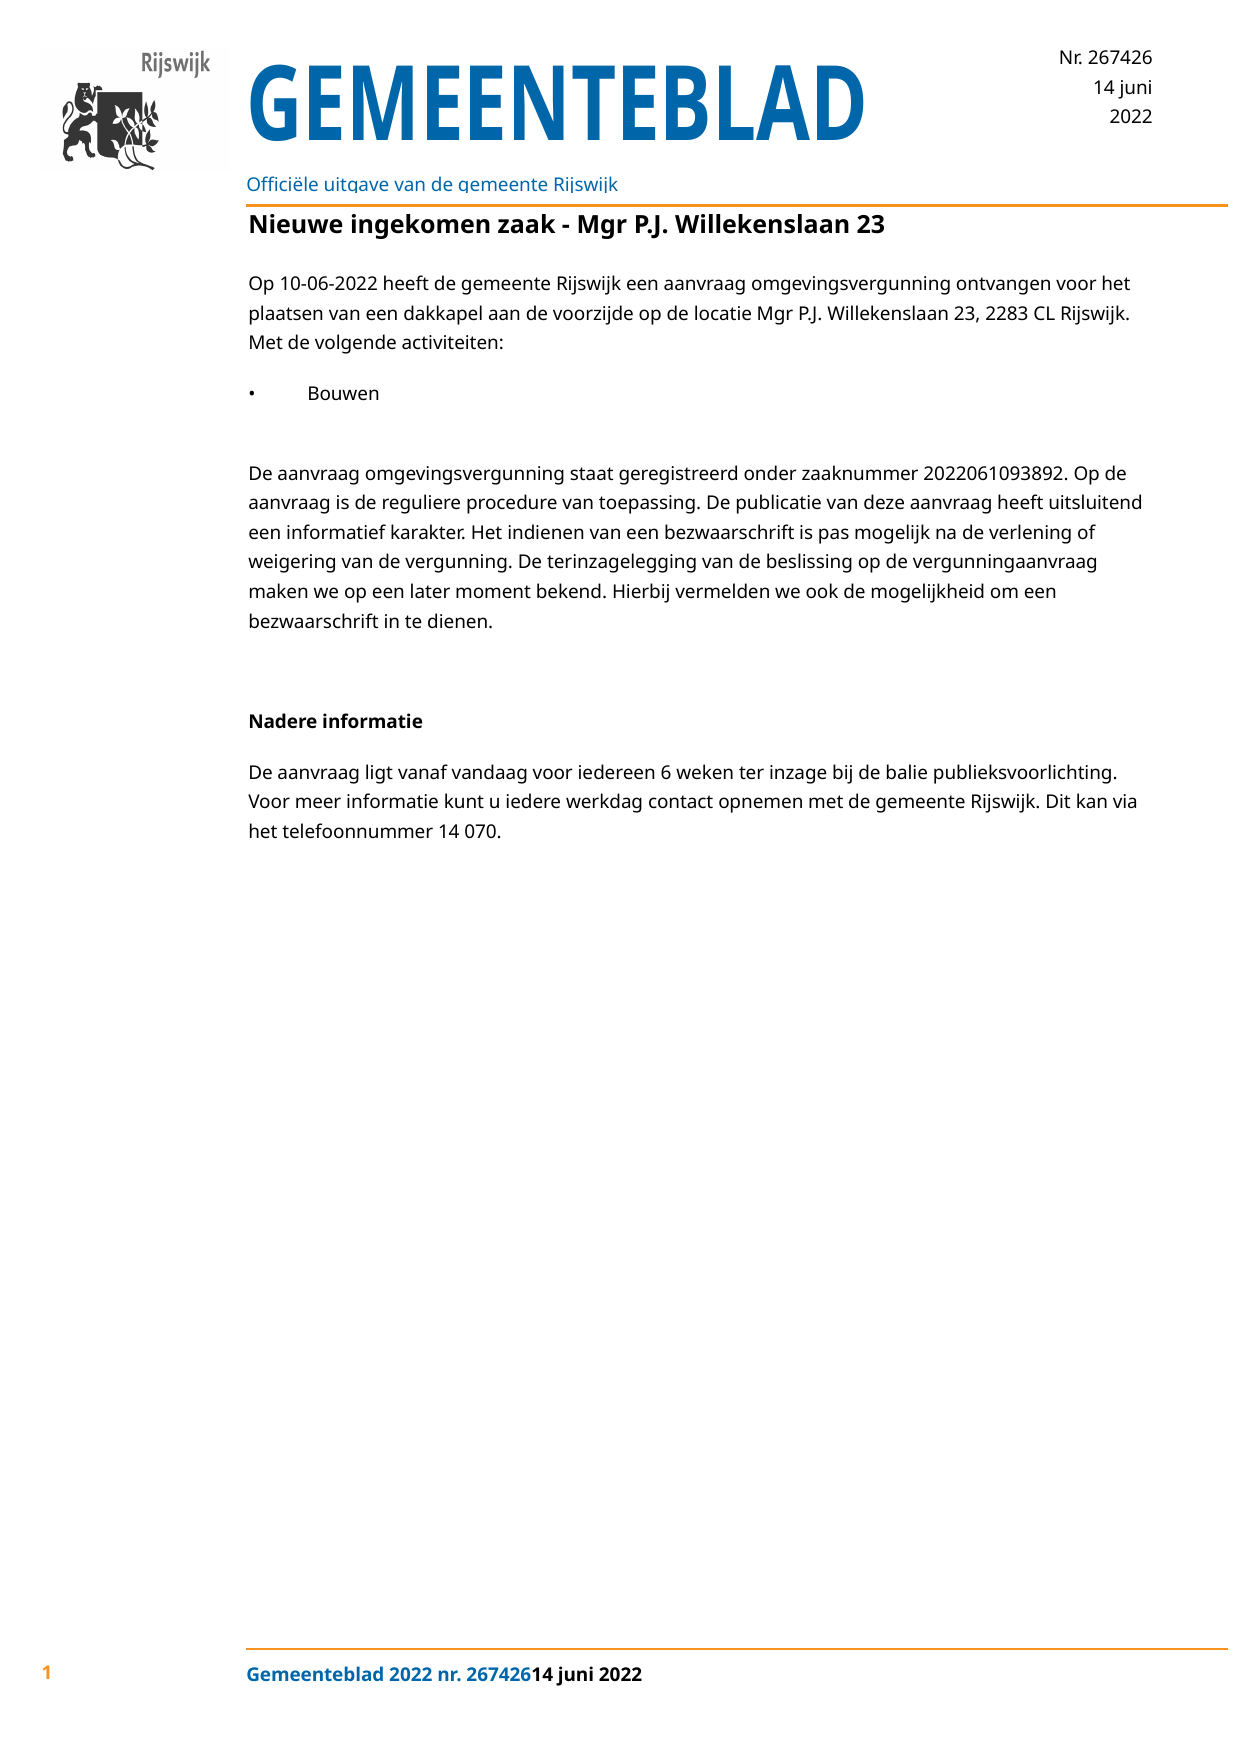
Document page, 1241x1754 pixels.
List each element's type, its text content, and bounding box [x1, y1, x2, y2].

text De aanvraag ligt vanaf vandaag voor iedereen 6 weken ter inzage bij de balie publieksvoorlichting. Voor meer informatie kunt u iedere werkdag contact opnemen met de gemeente Rijswijk. Dit kan via het telefoonnummer 14 070. [248, 759, 1152, 844]
text Nieuwe ingekomen zaak - Mgr P.J. Willekenslaan 23 [248, 207, 1152, 241]
text Nadere informatie [248, 709, 1152, 734]
list Bouwen [248, 380, 1152, 406]
picture [41, 47, 231, 172]
text De aanvraag omgevingsvergunning staat geregistreerd onder zaaknummer 2022061093892. Op de aanvraag is de reguliere procedure van toepassing. De publicatie van deze aanvraag heeft uitsluitend een informatief karakter. Het indienen van een bezwaarschrift is pas mogelijk na de verlening of weigering van de vergunning. De terinzagelegging van de beslissing op de vergunningaanvraag maken we op een later moment bekend. Hierbij vermelden we ook de mogelijkheid om een bezwaarschrift in te dienen. [248, 460, 1152, 633]
text Op 10-06-2022 heeft de gemeente Rijswijk een aanvraag omgevingsvergunning ontvangen voor het plaatsen van een dakkapel aan de voorzijde op de locatie Mgr P.J. Willekenslaan 23, 2283 CL Rijswijk. Met de volgende activiteiten: [248, 270, 1152, 355]
